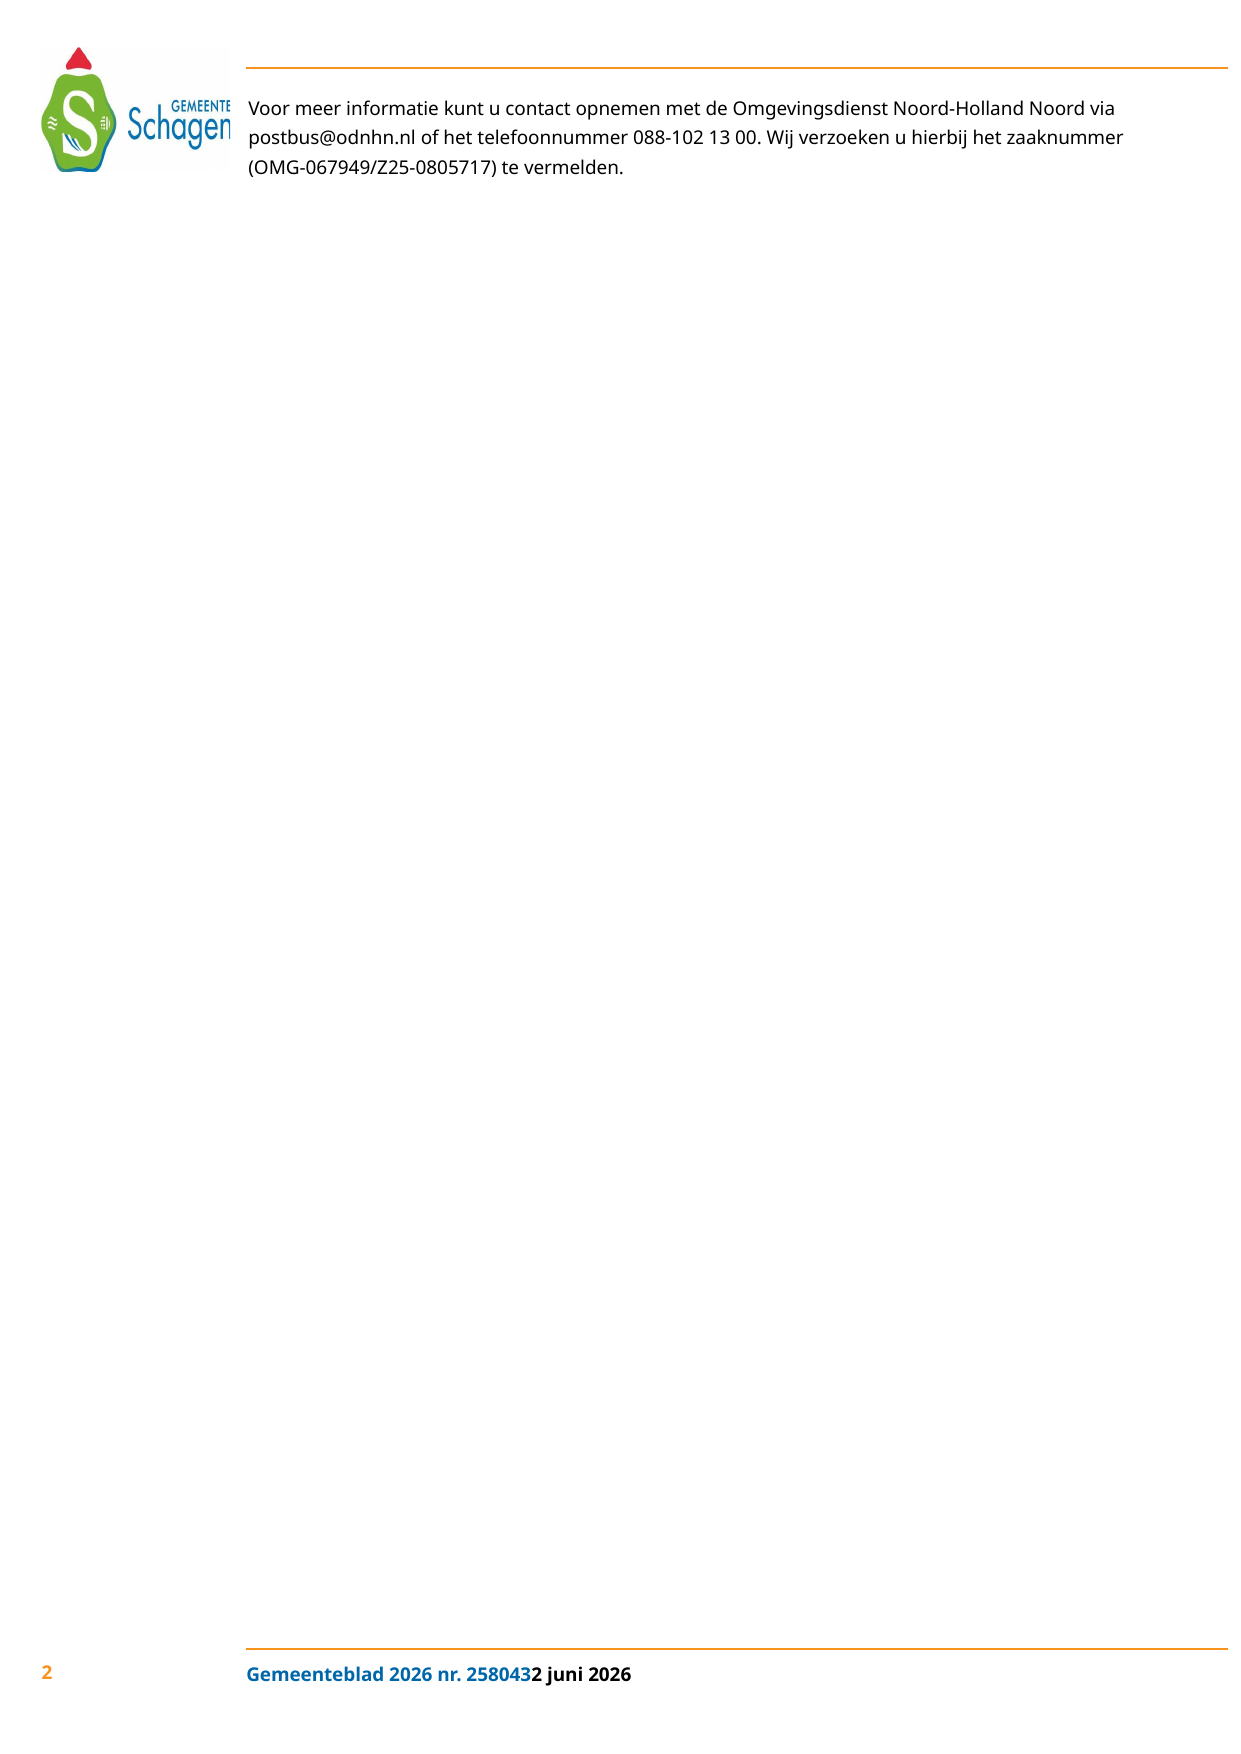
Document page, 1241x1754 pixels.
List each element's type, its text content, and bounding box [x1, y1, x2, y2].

text Voor meer informatie kunt u contact opnemen met de Omgevingsdienst Noord-Holland Noord via postbus@odnhn.nl of het telefoonnummer 088-102 13 00. Wij verzoeken u hierbij het zaaknummer (OMG-067949/Z25-0805717) te vermelden. [248, 95, 1152, 180]
picture [41, 47, 231, 172]
